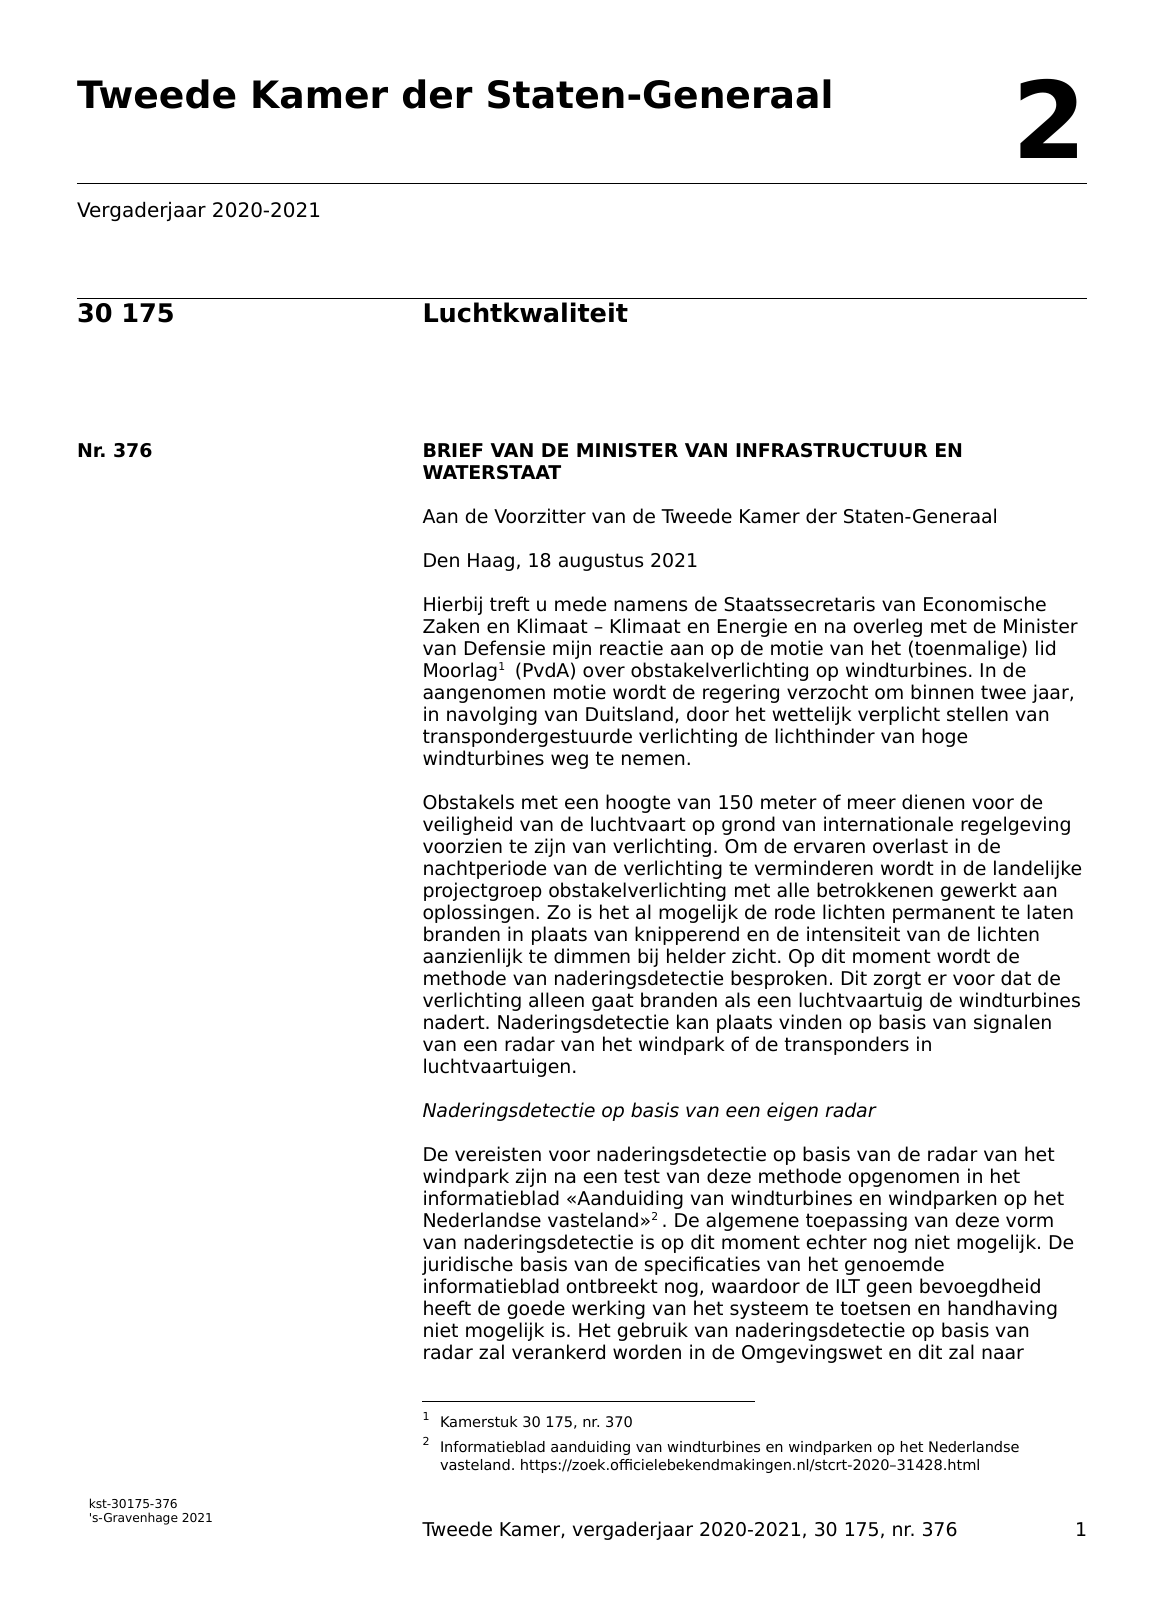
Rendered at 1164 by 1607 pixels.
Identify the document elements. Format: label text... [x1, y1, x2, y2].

text Obstakels met een hoogte van 150 meter of meer dienen voor de veiligheid van de luchtvaart op grond van internationale regelgeving voorzien te zijn van verlichting. Om de ervaren overlast in de nachtperiode van de verlichting te verminderen wordt in de landelijke projectgroep obstakelverlichting met alle betrokkenen gewerkt aan oplossingen. Zo is het al mogelijk de rode lichten permanent te laten branden in plaats van knipperend en de intensiteit van de lichten aanzienlijk te dimmen bij helder zicht. Op dit moment wordt de methode van naderingsdetectie besproken. Dit zorgt er voor dat de verlichting alleen gaat branden als een luchtvaartuig de windturbines nadert. Naderingsdetectie kan plaats vinden op basis van signalen van een radar van het windpark of de transponders in luchtvaartuigen. [422, 792, 1087, 1078]
text Aan de Voorzitter van de Tweede Kamer der Staten-Generaal [422, 506, 1087, 528]
table_header Tweede Kamer der Staten-Generaal [77, 59, 886, 183]
subtitle Naderingsdetectie op basis van een eigen radar [422, 1100, 1087, 1122]
text De vereisten voor naderingsdetectie op basis van de radar van het windpark zijn na een test van deze methode opgenomen in het informatieblad «Aanduiding van windturbines en windparken op het Nederlandse vasteland». De algemene toepassing van deze vorm van naderingsdetectie is op dit moment echter nog niet mogelijk. De juridische basis van de specificaties van het genoemde informatieblad ontbreekt nog, waardoor de ILT geen bevoegdheid heeft de goede werking van het systeem te toetsen en handhaving niet mogelijk is. Het gebruik van naderingsdetectie op basis van radar zal verankerd worden in de Omgevingswet en dit zal naar [422, 1144, 1087, 1364]
text 's-Gravenhage 2021 [88, 1511, 323, 1525]
text Informatieblad aanduiding van windturbines en windparken op het Nederlandse vasteland. https://zoek.officielebekendmakingen.nl/stcrt-2020–31428.html [422, 1435, 1087, 1474]
table_header 2 [886, 59, 1087, 183]
text Kamerstuk 30 175, nr. 370 [422, 1410, 1087, 1432]
text Den Haag, 18 augustus 2021 [422, 550, 1087, 572]
table_cell Vergaderjaar 2020-2021 [77, 184, 1087, 298]
subtitle 30 175 Luchtkwaliteit [77, 299, 1087, 329]
subtitle Nr. 376 BRIEF VAN DE MINISTER VAN INFRASTRUCTUUR EN WATERSTAAT [77, 440, 1087, 484]
text kst-30175-376 [88, 1497, 323, 1511]
text Hierbij treft u mede namens de Staatssecretaris van Economische Zaken en Klimaat – Klimaat en Energie en na overleg met de Minister van Defensie mijn reactie aan op de motie van het (toenmalige) lid Moorlag (PvdA) over obstakelverlichting op windturbines. In de aangenomen motie wordt de regering verzocht om binnen twee jaar, in navolging van Duitsland, door het wettelijk verplicht stellen van transpondergestuurde verlichting de lichthinder van hoge windturbines weg te nemen. [422, 594, 1087, 770]
